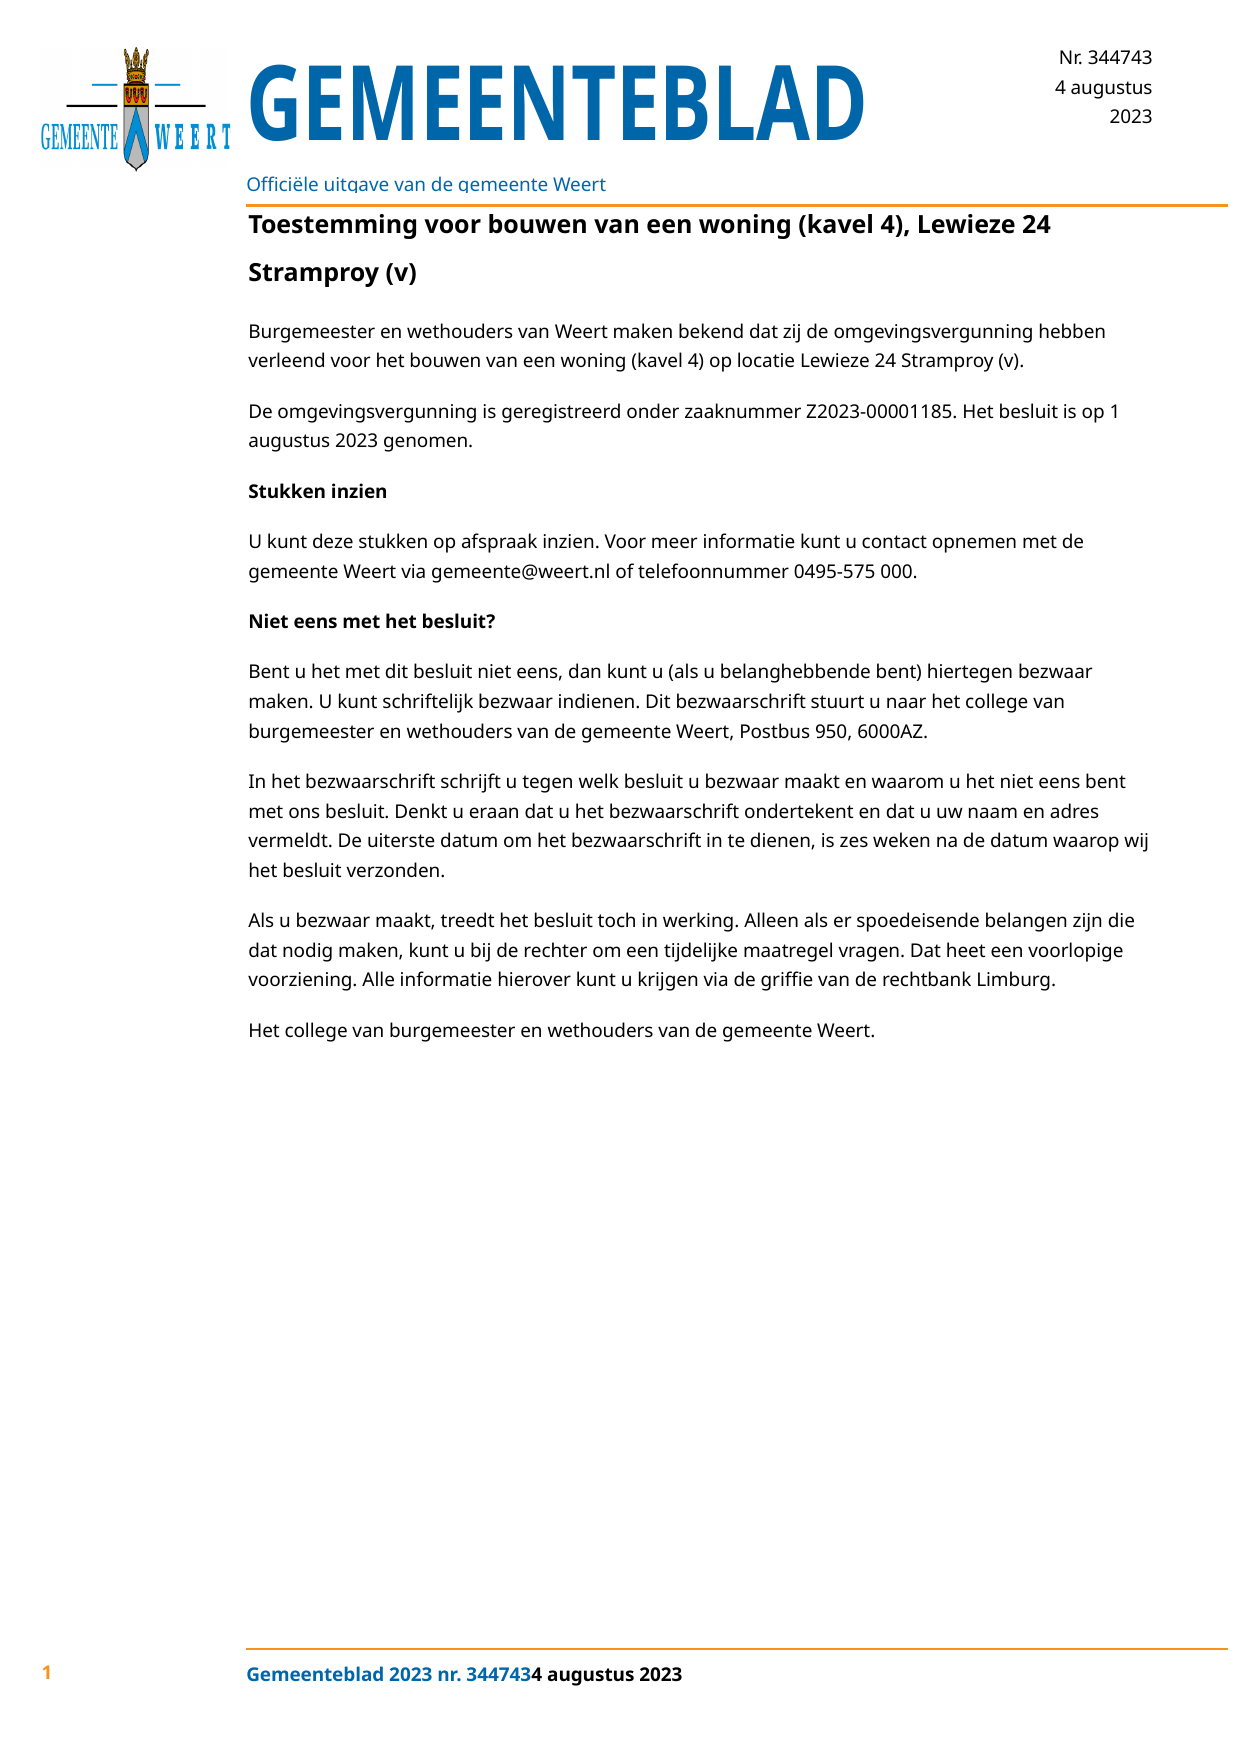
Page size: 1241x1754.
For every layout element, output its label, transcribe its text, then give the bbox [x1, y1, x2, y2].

text Bent u het met dit besluit niet eens, dan kunt u (als u belanghebbende bent) hiertegen bezwaar maken. U kunt schriftelijk bezwaar indienen. Dit bezwaarschrift stuurt u naar het college van burgemeester en wethouders van de gemeente Weert, Postbus 950, 6000AZ. [248, 659, 1152, 744]
picture [41, 47, 231, 172]
text De omgevingsvergunning is geregistreerd onder zaaknummer Z2023-00001185. Het besluit is op 1 augustus 2023 genomen. [248, 398, 1152, 453]
text Het college van burgemeester en wethouders van de gemeente Weert. [248, 1017, 1152, 1043]
text Burgemeester en wethouders van Weert maken bekend dat zij de omgevingsvergunning hebben verleend voor het bouwen van een woning (kavel 4) op locatie Lewieze 24 Stramproy (v). [248, 318, 1152, 373]
text U kunt deze stukken op afspraak inzien. Voor meer informatie kunt u contact opnemen met de gemeente Weert via gemeente@weert.nl of telefoonnummer 0495-575 000. [248, 528, 1152, 584]
text In het bezwaarschrift schrijft u tegen welk besluit u bezwaar maakt en waarom u het niet eens bent met ons besluit. Denkt u eraan dat u het bezwaarschrift ondertekent en dat u uw naam en adres vermeldt. De uiterste datum om het bezwaarschrift in te dienen, is zes weken na de datum waarop wij het besluit verzonden. [248, 768, 1152, 883]
text Stukken inzien [248, 478, 1152, 504]
text Niet eens met het besluit? [248, 608, 1152, 634]
text Toestemming voor bouwen van een woning (kavel 4), Lewieze 24 Stramproy (v) [248, 207, 1152, 288]
text Als u bezwaar maakt, treedt het besluit toch in werking. Alleen als er spoedeisende belangen zijn die dat nodig maken, kunt u bij de rechter om een tijdelijke maatregel vragen. Dat heet een voorlopige voorziening. Alle informatie hierover kunt u krijgen via de griffie van de rechtbank Limburg. [248, 907, 1152, 992]
